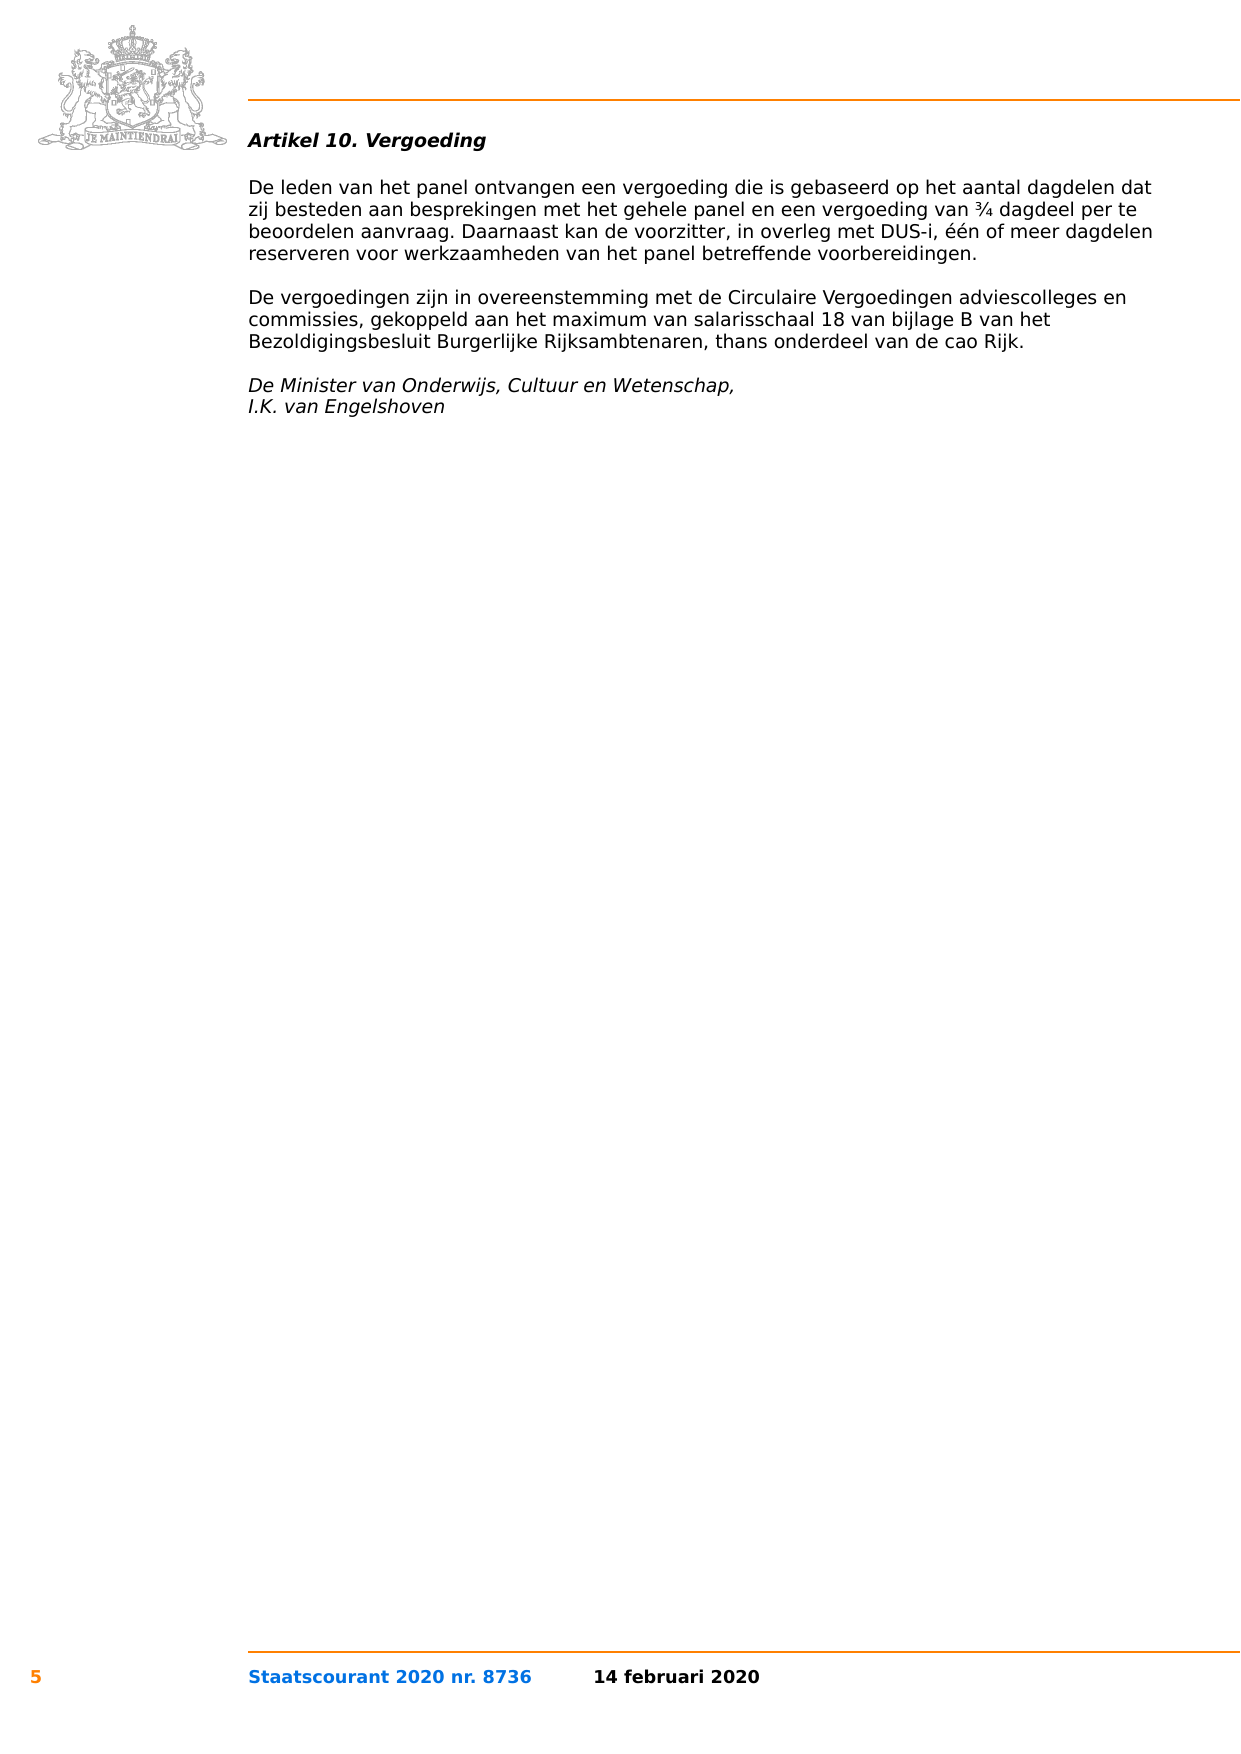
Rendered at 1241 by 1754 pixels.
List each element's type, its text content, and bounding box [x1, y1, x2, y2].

text De vergoedingen zijn in overeenstemming met de Circulaire Vergoedingen adviescolleges en commissies, gekoppeld aan het maximum van salarisschaal 18 van bijlage B van het Bezoldigingsbesluit Burgerlijke Rijksambtenaren, thans onderdeel van de cao Rijk. [248, 287, 1163, 353]
picture [38, 25, 227, 150]
subtitle Artikel 10. Vergoeding [248, 130, 1163, 152]
text De leden van het panel ontvangen een vergoeding die is gebaseerd op het aantal dagdelen dat zij besteden aan besprekingen met het gehele panel en een vergoeding van ¾ dagdeel per te beoordelen aanvraag. Daarnaast kan de voorzitter, in overleg met DUS-i, één of meer dagdelen reserveren voor werkzaamheden van het panel betreffende voorbereidingen. [248, 177, 1163, 265]
text De Minister van Onderwijs, Cultuur en Wetenschap, I.K. van Engelshoven [248, 374, 1163, 418]
